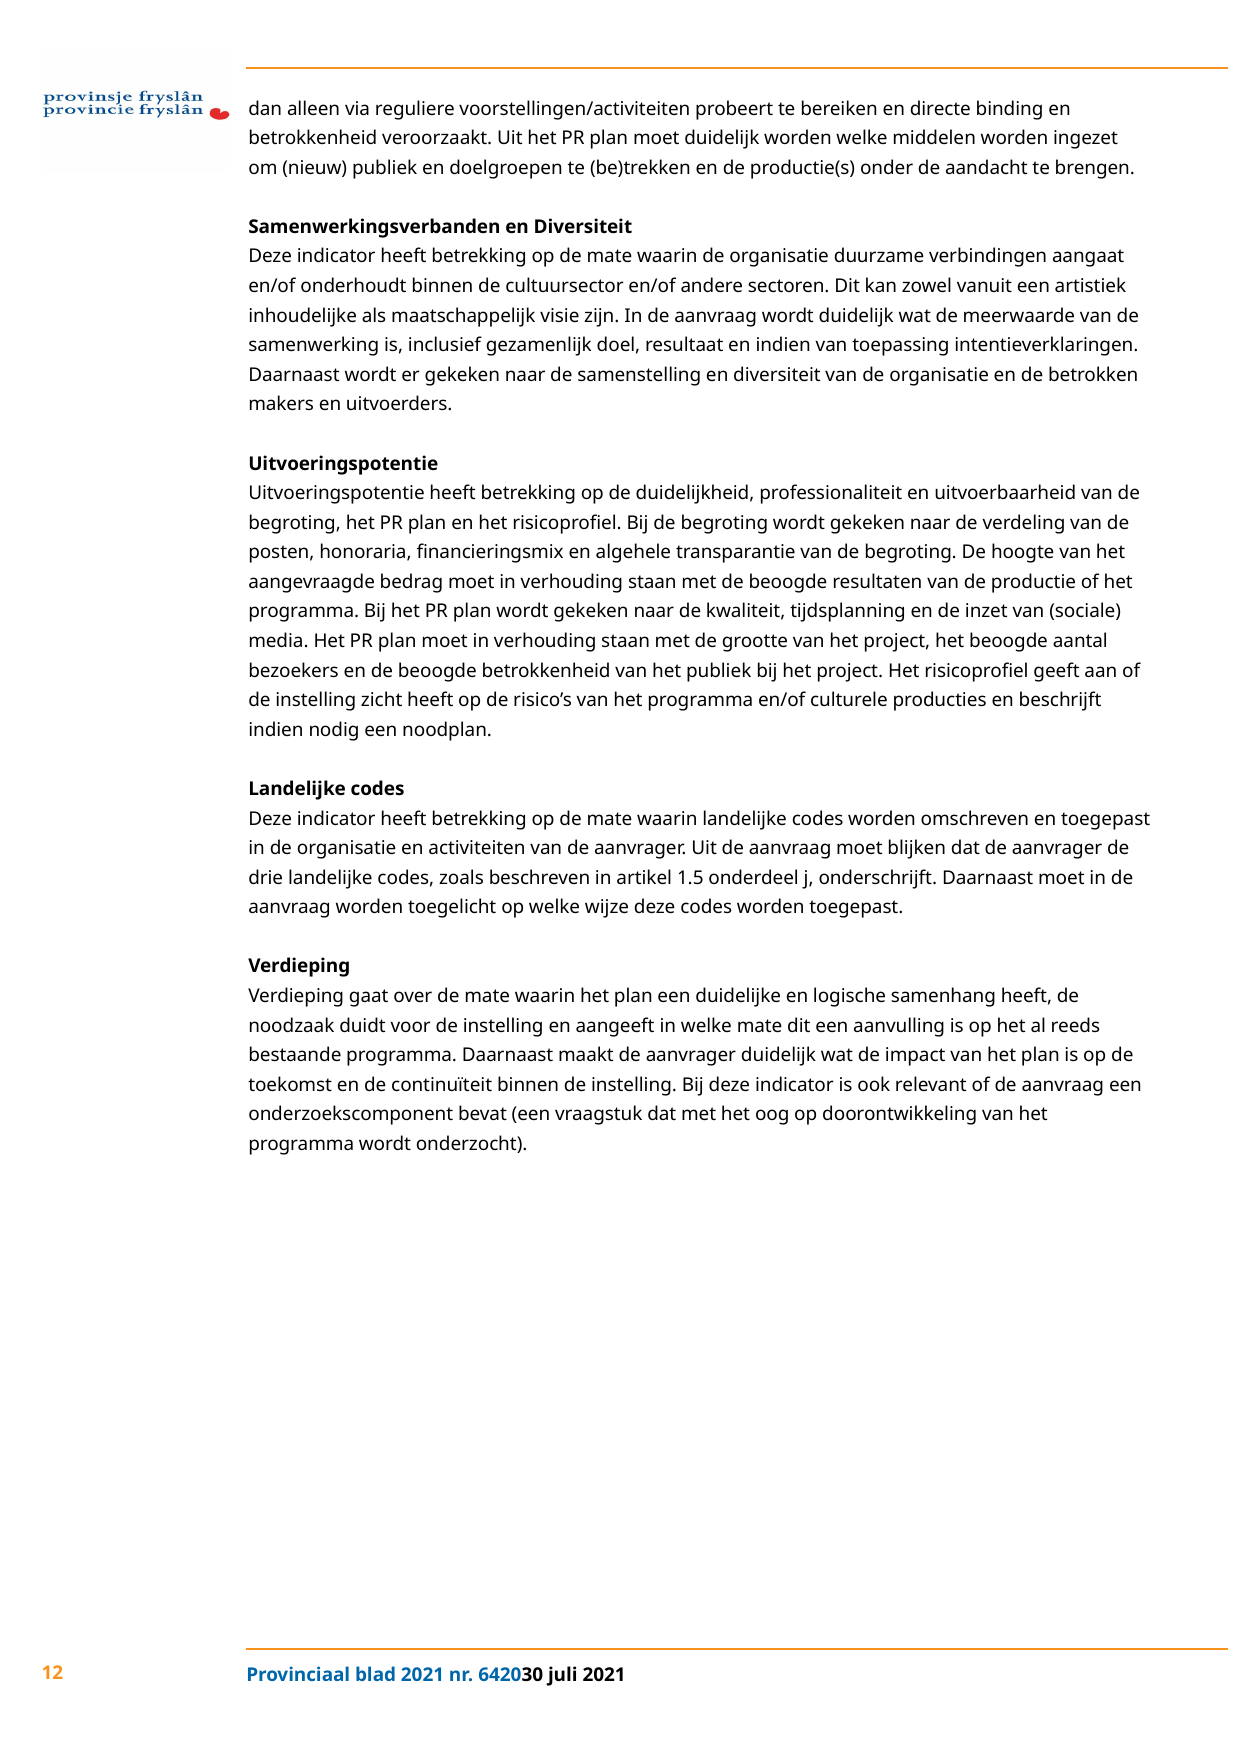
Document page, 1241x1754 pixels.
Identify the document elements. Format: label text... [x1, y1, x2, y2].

text Deze indicator heeft betrekking op de mate waarin de organisatie duurzame verbindingen aangaat en/of onderhoudt binnen de cultuursector en/of andere sectoren. Dit kan zowel vanuit een artistiek inhoudelijke als maatschappelijk visie zijn. In de aanvraag wordt duidelijk wat de meerwaarde van de samenwerking is, inclusief gezamenlijk doel, resultaat en indien van toepassing intentieverklaringen. Daarnaast wordt er gekeken naar de samenstelling en diversiteit van de organisatie en de betrokken makers en uitvoerders. [248, 243, 1152, 416]
text Landelijke codes [248, 775, 1152, 801]
text dan alleen via reguliere voorstellingen/activiteiten probeert te bereiken en directe binding en betrokkenheid veroorzaakt. Uit het PR plan moet duidelijk worden welke middelen worden ingezet om (nieuw) publiek en doelgroepen te (be)trekken en de productie(s) onder de aandacht te brengen. [248, 95, 1152, 180]
picture [41, 47, 231, 172]
text Verdieping gaat over de mate waarin het plan een duidelijke en logische samenhang heeft, de noodzaak duidt voor de instelling en aangeeft in welke mate dit een aanvulling is op het al reeds bestaande programma. Daarnaast maakt de aanvrager duidelijk wat de impact van het plan is op de toekomst en de continuïteit binnen de instelling. Bij deze indicator is ook relevant of de aanvraag een onderzoekscomponent bevat (een vraagstuk dat met het oog op doorontwikkeling van het programma wordt onderzocht). [248, 982, 1152, 1156]
text Deze indicator heeft betrekking op de mate waarin landelijke codes worden omschreven en toegepast in de organisatie en activiteiten van de aanvrager. Uit de aanvraag moet blijken dat de aanvrager de drie landelijke codes, zoals beschreven in artikel 1.5 onderdeel j, onderschrijft. Daarnaast moet in de aanvraag worden toegelicht op welke wijze deze codes worden toegepast. [248, 805, 1152, 919]
text Uitvoeringspotentie heeft betrekking op de duidelijkheid, professionaliteit en uitvoerbaarheid van de begroting, het PR plan en het risicoprofiel. Bij de begroting wordt gekeken naar de verdeling van de posten, honoraria, financieringsmix en algehele transparantie van de begroting. De hoogte van het aangevraagde bedrag moet in verhouding staan met de beoogde resultaten van de productie of het programma. Bij het PR plan wordt gekeken naar de kwaliteit, tijdsplanning en de inzet van (sociale) media. Het PR plan moet in verhouding staan met de grootte van het project, het beoogde aantal bezoekers en de beoogde betrokkenheid van het publiek bij het project. Het risicoprofiel geeft aan of de instelling zicht heeft op de risico’s van het programma en/of culturele producties en beschrijft indien nodig een noodplan. [248, 479, 1152, 742]
text Uitvoeringspotentie [248, 450, 1152, 476]
text Verdieping [248, 953, 1152, 978]
text Samenwerkingsverbanden en Diversiteit [248, 213, 1152, 239]
